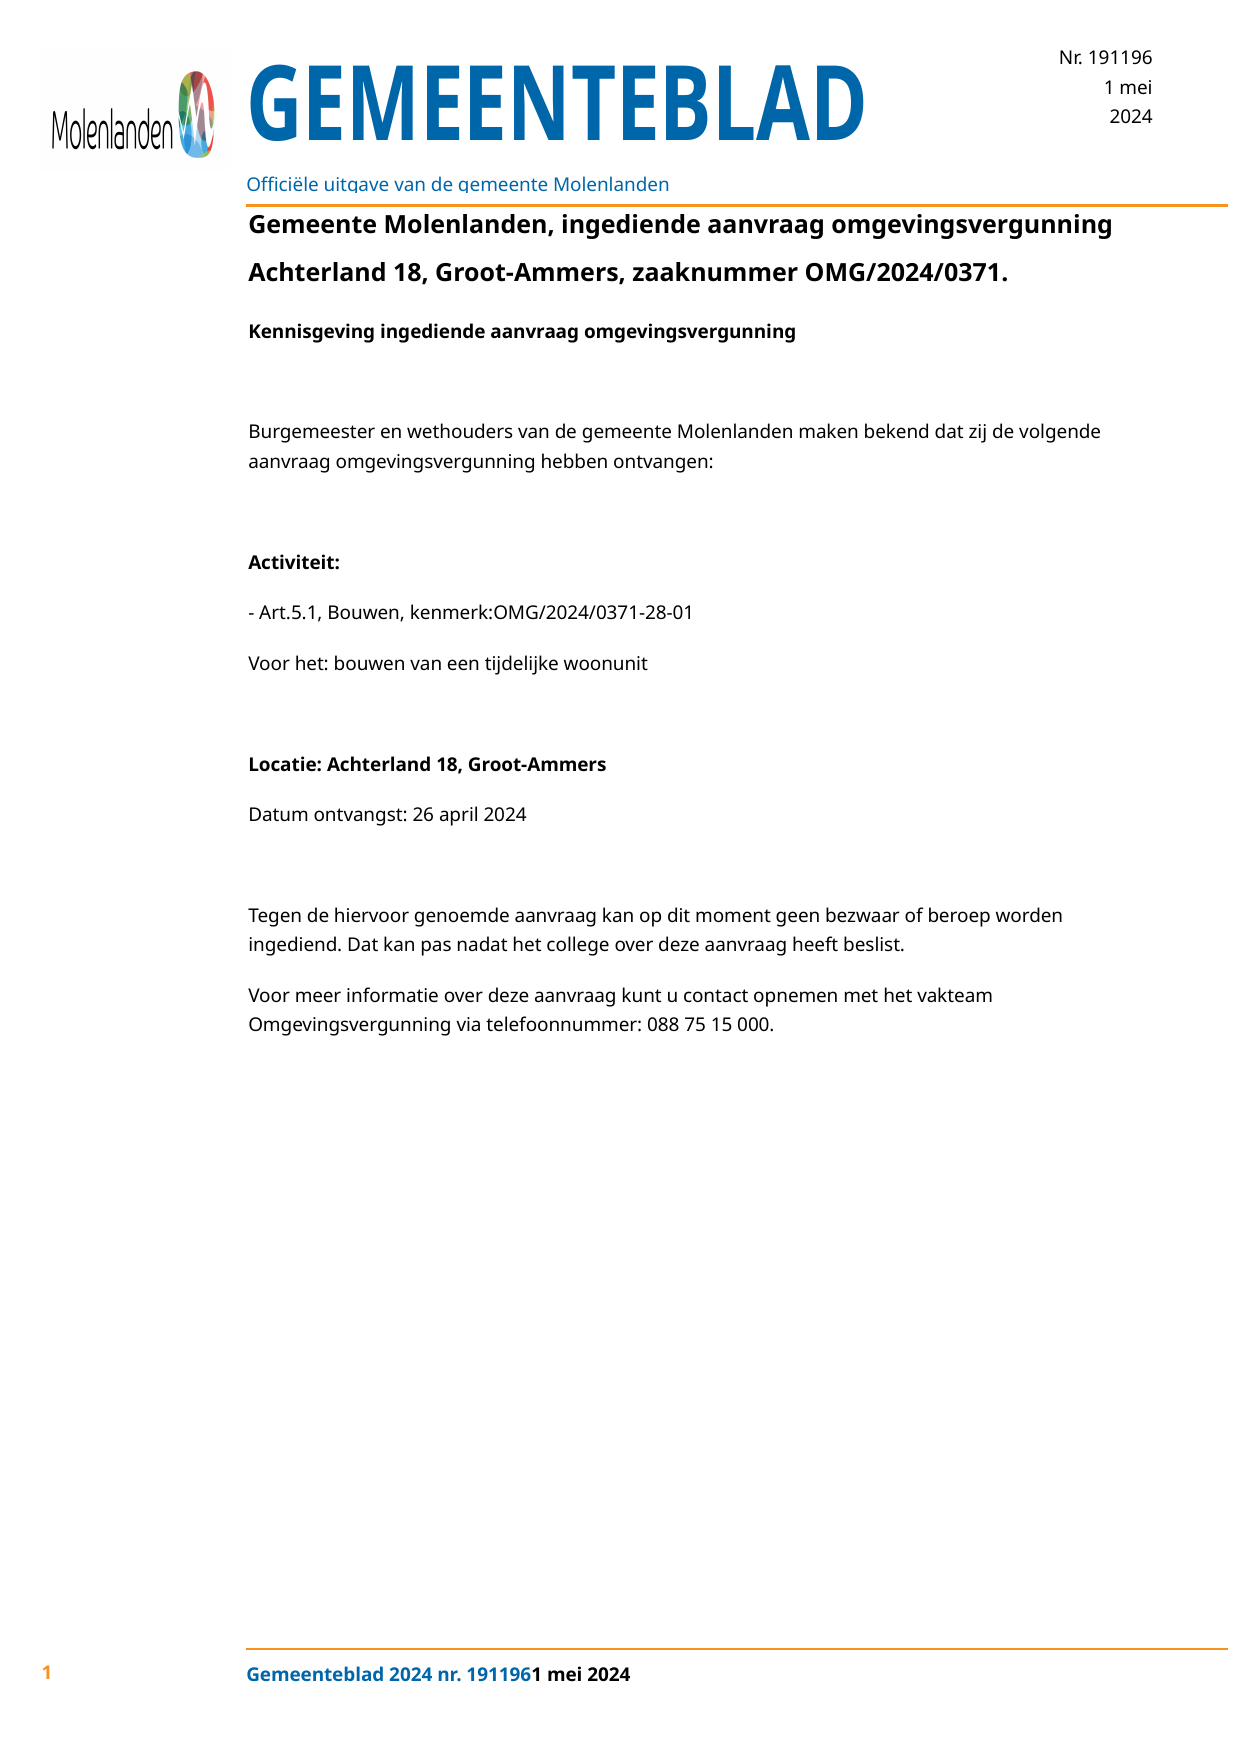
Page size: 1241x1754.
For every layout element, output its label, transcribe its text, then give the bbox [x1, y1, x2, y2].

text Gemeente Molenlanden, ingediende aanvraag omgevingsvergunning Achterland 18, Groot-Ammers, zaaknummer OMG/2024/0371. [248, 207, 1152, 288]
text Locatie: Achterland 18, Groot-Ammers [248, 751, 1152, 777]
text Tegen de hiervoor genoemde aanvraag kan op dit moment geen bezwaar of beroep worden ingediend. Dat kan pas nadat het college over deze aanvraag heeft beslist. [248, 902, 1152, 957]
text Datum ontvangst: 26 april 2024 [248, 801, 1152, 827]
text Burgemeester en wethouders van de gemeente Molenlanden maken bekend dat zij de volgende aanvraag omgevingsvergunning hebben ontvangen: [248, 419, 1152, 474]
text - Art.5.1, Bouwen, kenmerk:OMG/2024/0371-28-01 [248, 599, 1152, 625]
text Kennisgeving ingediende aanvraag omgevingsvergunning [248, 318, 1152, 344]
picture [41, 47, 231, 172]
text Voor het: bouwen van een tijdelijke woonunit [248, 650, 1152, 676]
text Activiteit: [248, 549, 1152, 575]
text Voor meer informatie over deze aanvraag kunt u contact opnemen met het vakteam Omgevingsvergunning via telefoonnummer: 088 75 15 000. [248, 982, 1152, 1037]
